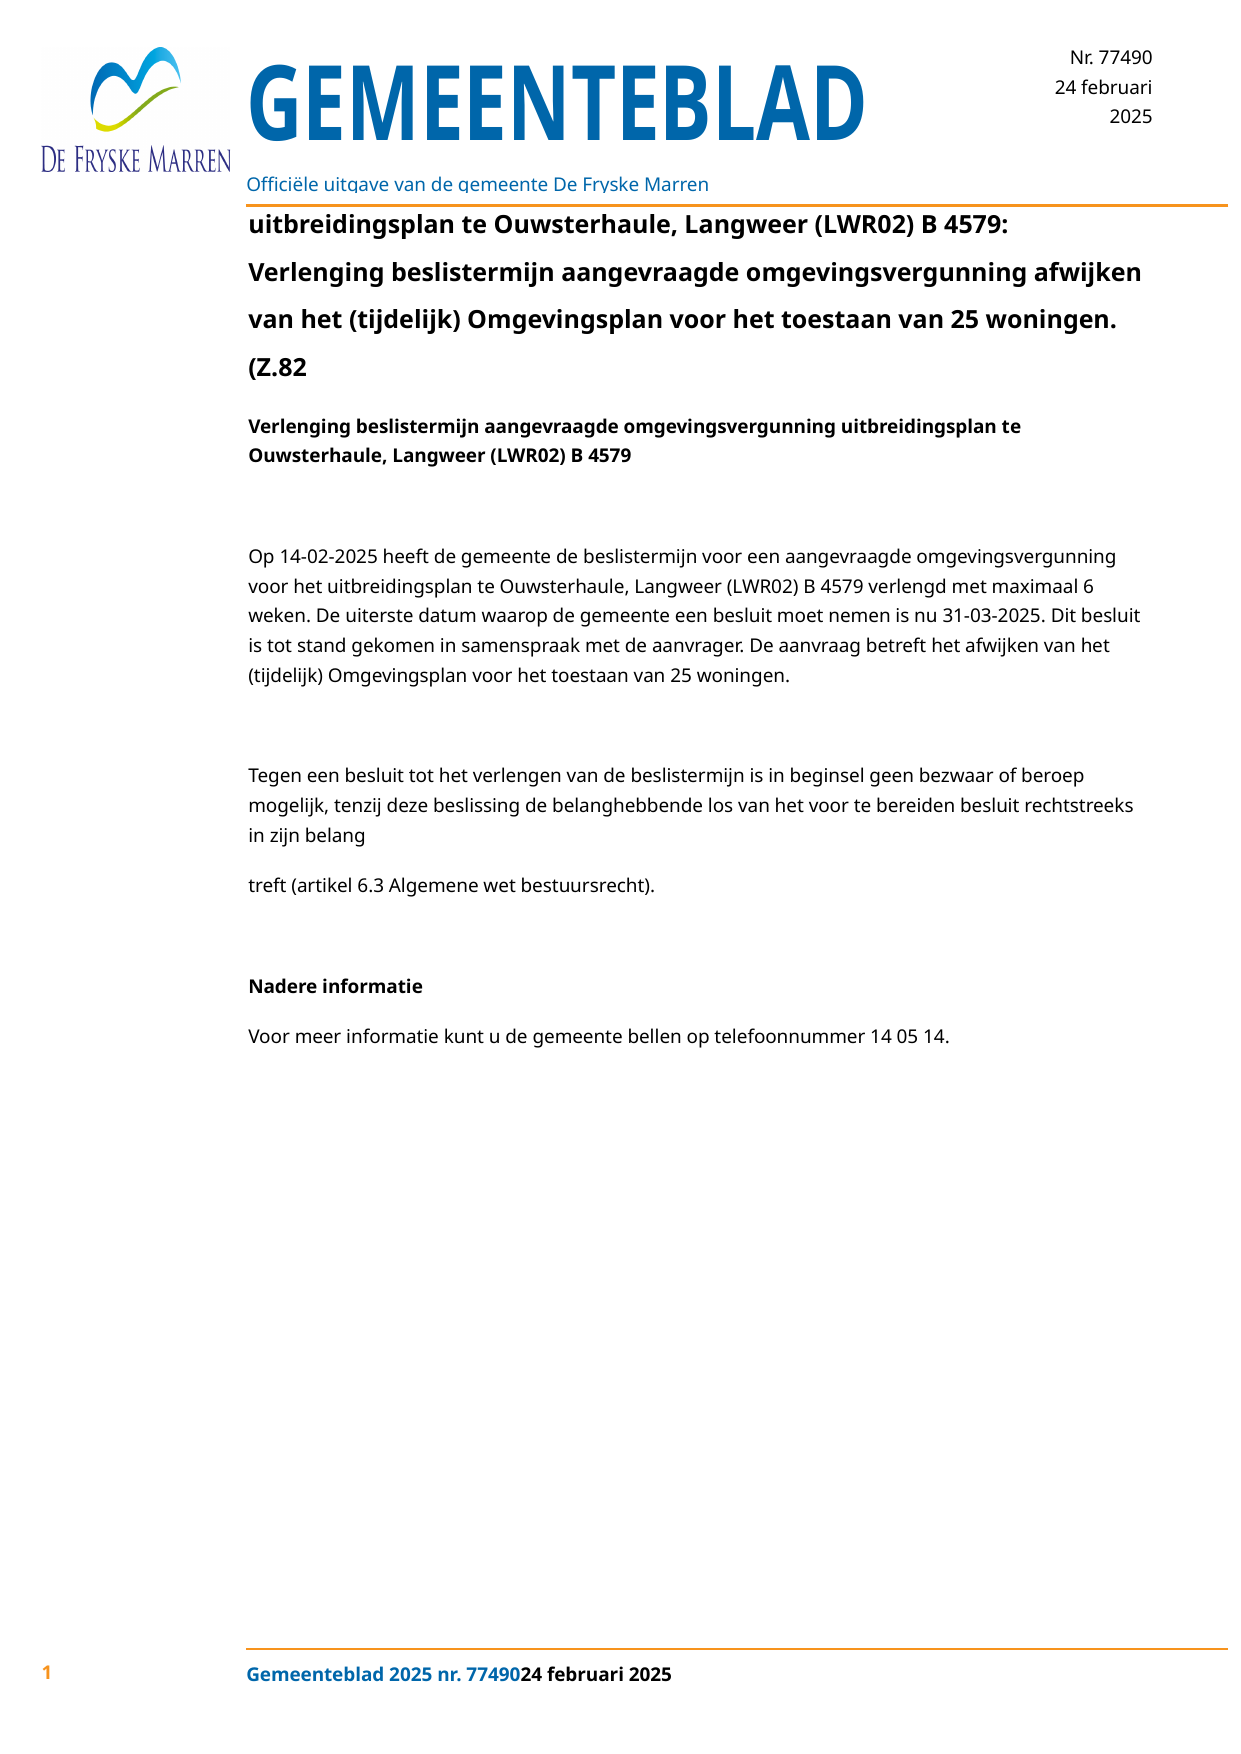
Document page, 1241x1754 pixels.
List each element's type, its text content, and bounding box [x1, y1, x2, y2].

picture [41, 47, 231, 172]
text treft (artikel 6.3 Algemene wet bestuursrecht). [248, 872, 1152, 898]
text uitbreidingsplan te Ouwsterhaule, Langweer (LWR02) B 4579: Verlenging beslistermijn aangevraagde omgevingsvergunning afwijken van het (tijdelijk) Omgevingsplan voor het toestaan van 25 woningen. (Z.82 [248, 207, 1152, 384]
text Verlenging beslistermijn aangevraagde omgevingsvergunning uitbreidingsplan te Ouwsterhaule, Langweer (LWR02) B 4579 [248, 413, 1152, 468]
text Nadere informatie [248, 973, 1152, 999]
text Voor meer informatie kunt u de gemeente bellen op telefoonnummer 14 05 14. [248, 1023, 1152, 1049]
text Op 14-02-2025 heeft de gemeente de beslistermijn voor een aangevraagde omgevingsvergunning voor het uitbreidingsplan te Ouwsterhaule, Langweer (LWR02) B 4579 verlengd met maximaal 6 weken. De uiterste datum waarop de gemeente een besluit moet nemen is nu 31-03-2025. Dit besluit is tot stand gekomen in samenspraak met de aanvrager. De aanvraag betreft het afwijken van het (tijdelijk) Omgevingsplan voor het toestaan van 25 woningen. [248, 543, 1152, 688]
text Tegen een besluit tot het verlengen van de beslistermijn is in beginsel geen bezwaar of beroep mogelijk, tenzij deze beslissing de belanghebbende los van het voor te bereiden besluit rechtstreeks in zijn belang [248, 763, 1152, 848]
